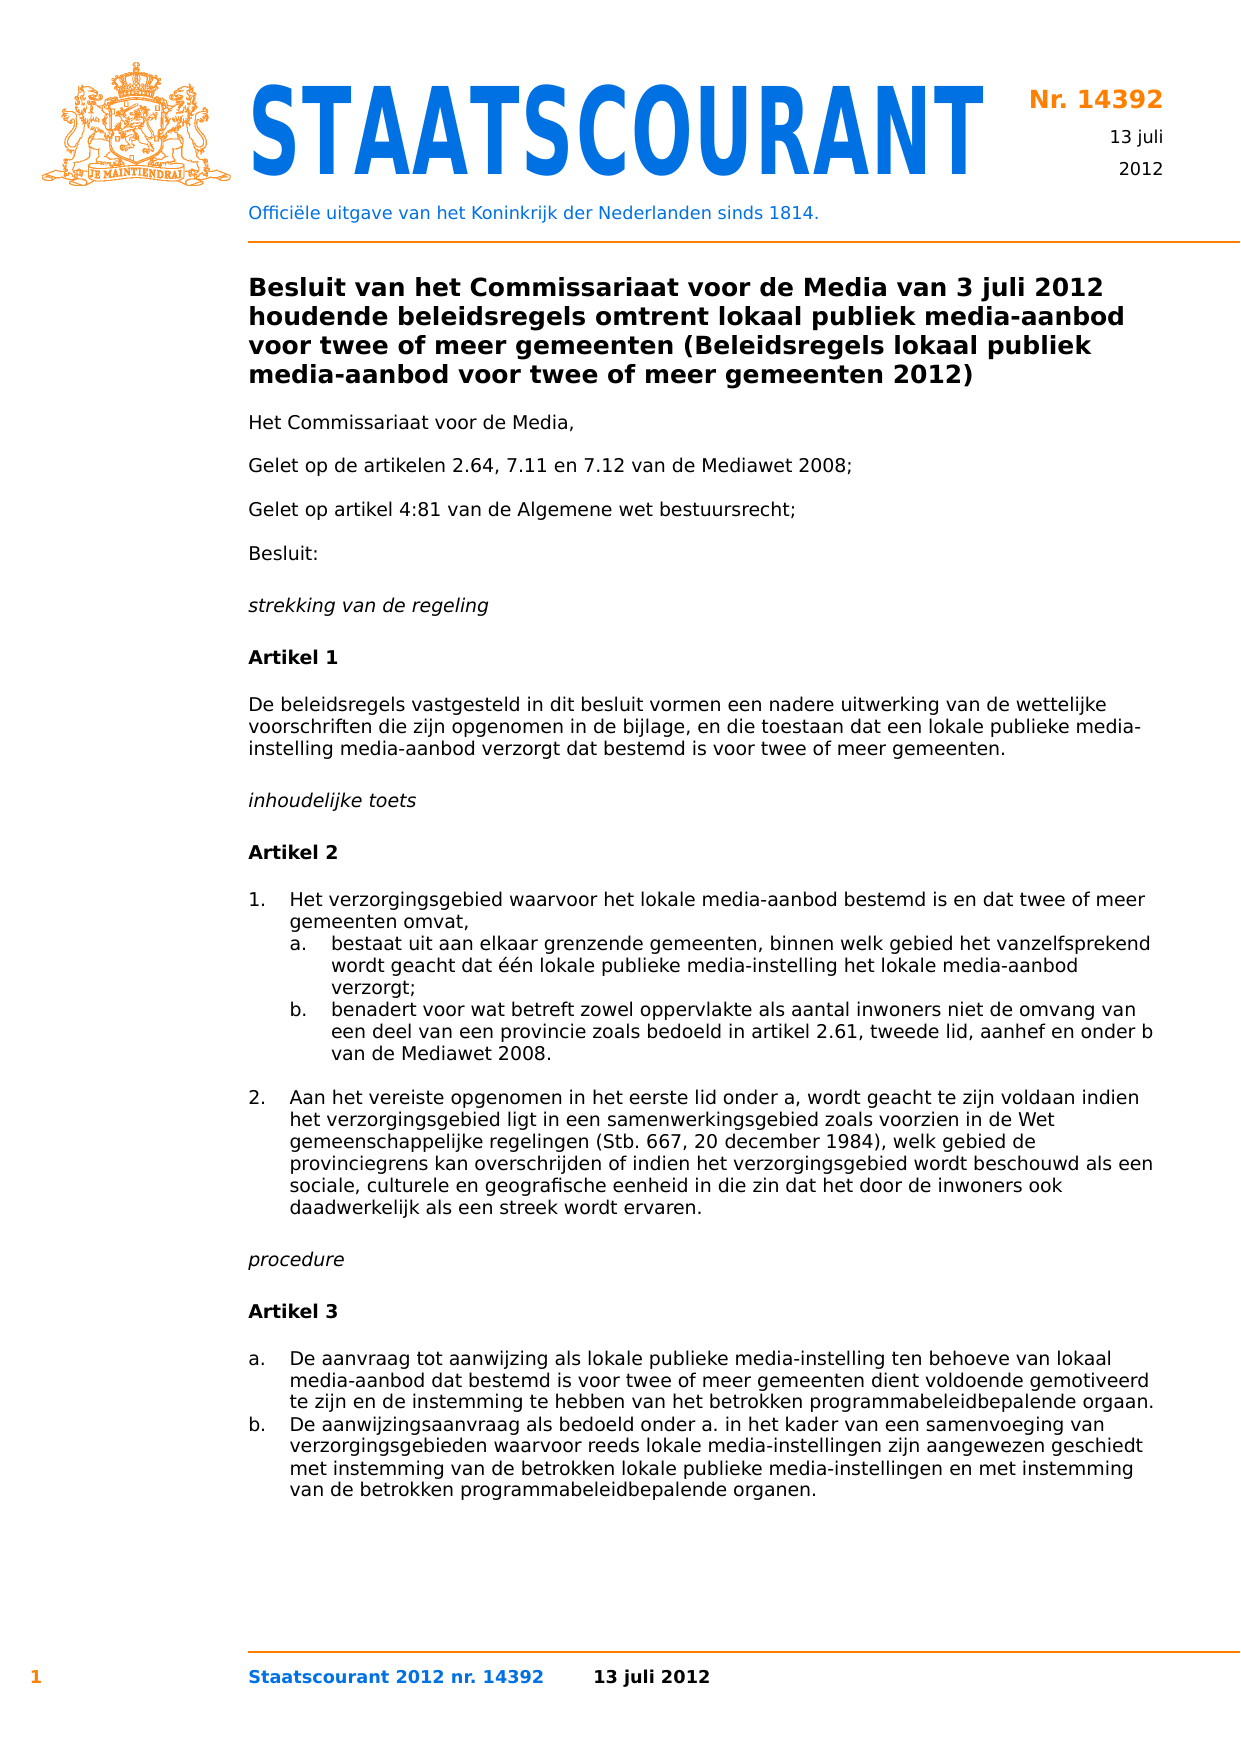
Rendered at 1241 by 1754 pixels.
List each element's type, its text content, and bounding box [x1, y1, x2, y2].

subtitle procedure [248, 1248, 1163, 1271]
text b. benadert voor wat betreft zowel oppervlakte als aantal inwoners niet de omvang van een deel van een provincie zoals bedoeld in artikel 2.61, tweede lid, aanhef en onder b van de Mediawet 2008. [289, 999, 1163, 1065]
table_header [25, 62, 248, 241]
table_cell 2012 [998, 153, 1240, 203]
text Besluit: [248, 543, 1163, 565]
text Het Commissariaat voor de Media, [248, 412, 1163, 433]
table_cell Officiële uitgave van het Koninkrijk der Nederlanden sinds 1814. [248, 203, 1240, 241]
text 1. Het verzorgingsgebied waarvoor het lokale media-aanbod bestemd is en dat twee of meer gemeenten omvat, [248, 889, 1163, 933]
text b. De aanwijzingsaanvraag als bedoeld onder a. in het kader van een samenvoeging van verzorgingsgebieden waarvoor reeds lokale media-instellingen zijn aangewezen geschiedt met instemming van de betrokken lokale publieke media-instellingen en met instemming van de betrokken programmabeleidbepalende organen. [248, 1413, 1163, 1501]
table_cell 13 juli [998, 121, 1240, 153]
text Gelet op de artikelen 2.64, 7.11 en 7.12 van de Mediawet 2008; [248, 455, 1163, 477]
subtitle strekking van de regeling [248, 595, 1163, 617]
subtitle Artikel 1 [248, 647, 1163, 669]
text Gelet op artikel 4:81 van de Algemene wet bestuursrecht; [248, 499, 1163, 521]
picture [41, 62, 231, 186]
table_header STAATSCOURANT [248, 62, 998, 203]
subtitle Artikel 3 [248, 1301, 1163, 1322]
text 2. Aan het vereiste opgenomen in het eerste lid onder a, wordt geacht te zijn voldaan indien het verzorgingsgebied ligt in een samenwerkingsgebied zoals voorzien in de Wet gemeenschappelijke regelingen (Stb. 667, 20 december 1984), welk gebied de provinciegrens kan overschrijden of indien het verzorgingsgebied wordt beschouwd als een sociale, culturele en geografische eenheid in die zin dat het door de inwoners ook daadwerkelijk als een streek wordt ervaren. [248, 1087, 1163, 1218]
text a. bestaat uit aan elkaar grenzende gemeenten, binnen welk gebied het vanzelfsprekend wordt geacht dat één lokale publieke media-instelling het lokale media-aanbod verzorgt; [289, 933, 1163, 999]
text De beleidsregels vastgesteld in dit besluit vormen een nadere uitwerking van de wettelijke voorschriften die zijn opgenomen in de bijlage, en die toestaan dat een lokale publieke media-instelling media-aanbod verzorgt dat bestemd is voor twee of meer gemeenten. [248, 694, 1163, 760]
text a. De aanvraag tot aanwijzing als lokale publieke media-instelling ten behoeve van lokaal media-aanbod dat bestemd is voor twee of meer gemeenten dient voldoende gemotiveerd te zijn en de instemming te hebben van het betrokken programmabeleidbepalende orgaan. [248, 1347, 1163, 1413]
subtitle Besluit van het Commissariaat voor de Media van 3 juli 2012 houdende beleidsregels omtrent lokaal publiek media-aanbod voor twee of meer gemeenten (Beleidsregels lokaal publiek media-aanbod voor twee of meer gemeenten 2012) [248, 273, 1163, 390]
table_header Nr. 14392 [998, 62, 1240, 121]
subtitle Artikel 2 [248, 842, 1163, 864]
subtitle inhoudelijke toets [248, 790, 1163, 812]
